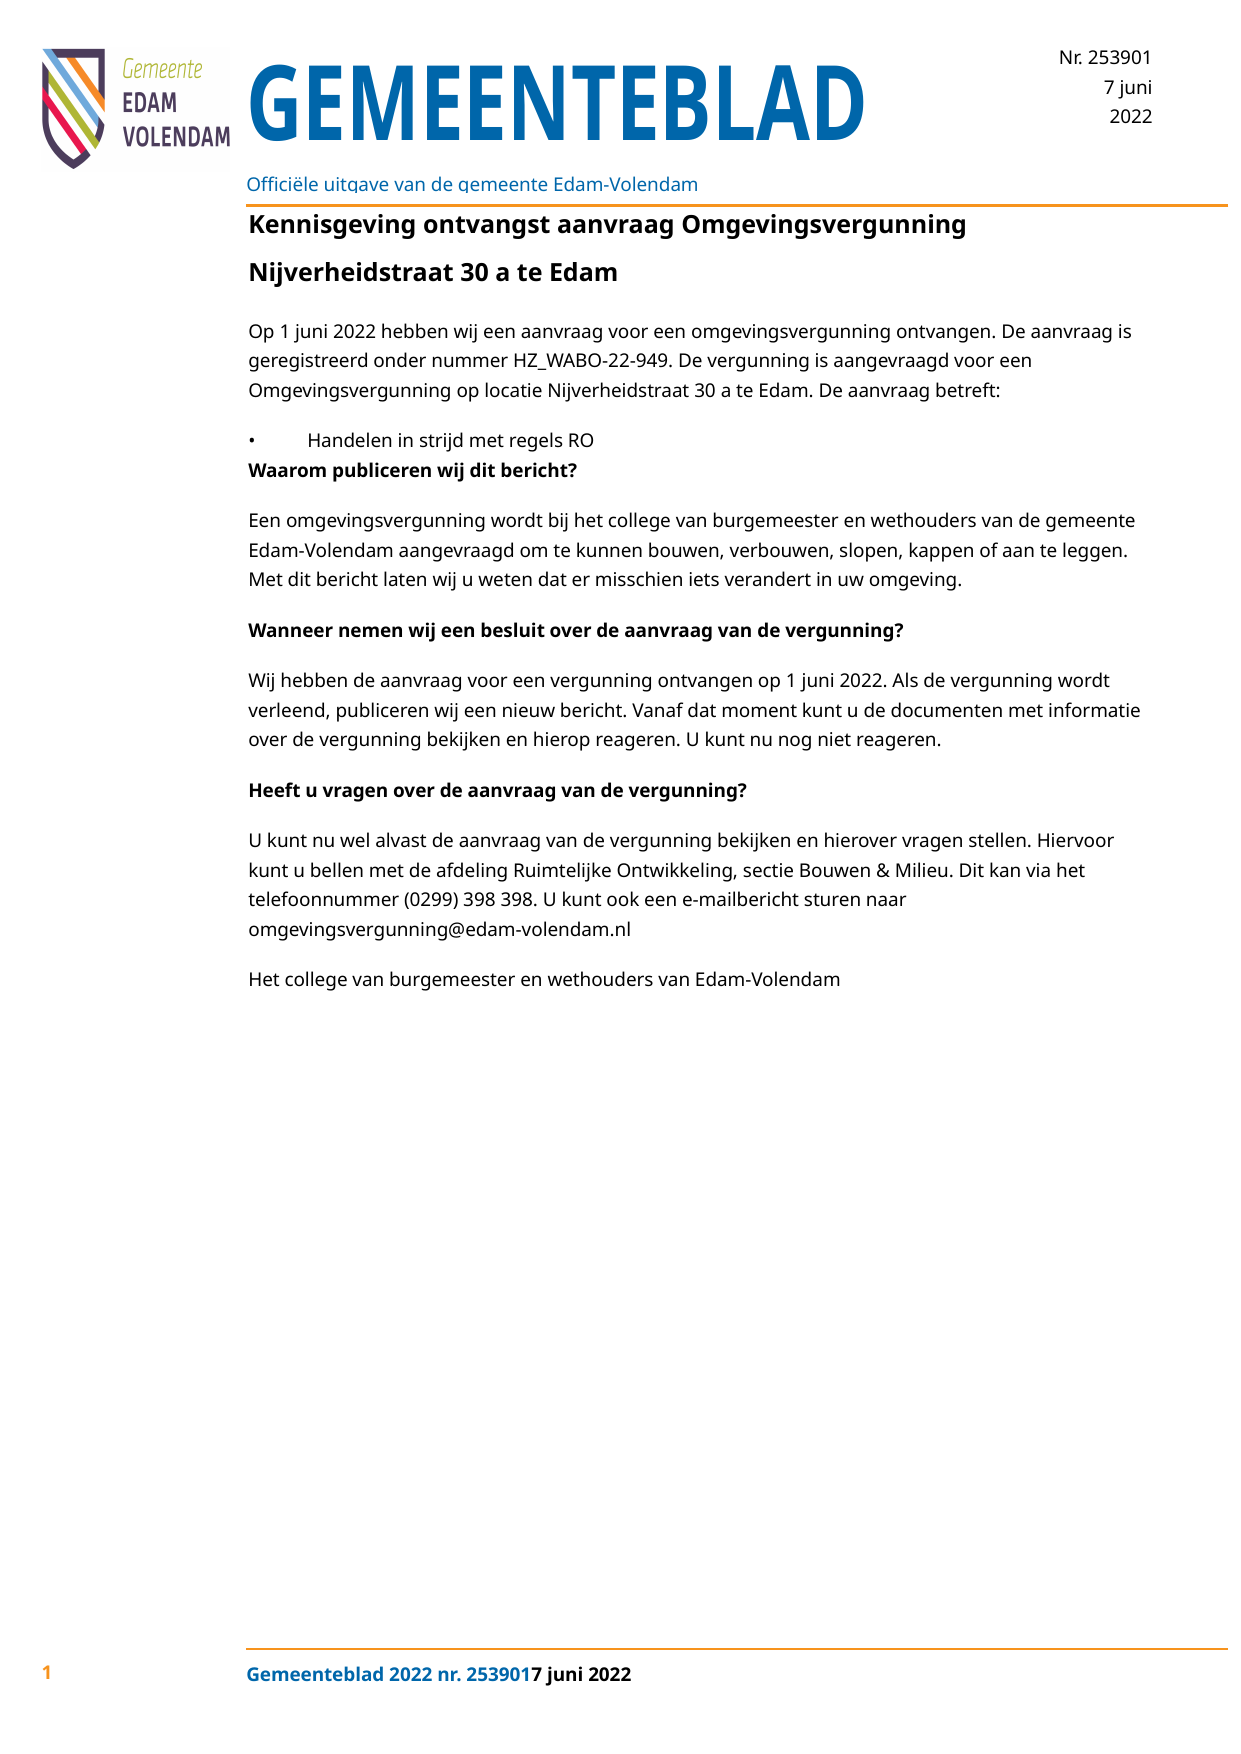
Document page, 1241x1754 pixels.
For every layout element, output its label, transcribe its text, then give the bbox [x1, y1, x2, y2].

text Waarom publiceren wij dit bericht? [248, 457, 1152, 483]
picture [41, 47, 231, 172]
text Het college van burgemeester en wethouders van Edam-Volendam [248, 967, 1152, 992]
text Kennisgeving ontvangst aanvraag Omgevingsvergunning Nijverheidstraat 30 a te Edam [248, 207, 1152, 288]
list Handelen in strijd met regels RO [248, 427, 1152, 453]
text Een omgevingsvergunning wordt bij het college van burgemeester en wethouders van de gemeente Edam-Volendam aangevraagd om te kunnen bouwen, verbouwen, slopen, kappen of aan te leggen. Met dit bericht laten wij u weten dat er misschien iets verandert in uw omgeving. [248, 507, 1152, 592]
text Op 1 juni 2022 hebben wij een aanvraag voor een omgevingsvergunning ontvangen. De aanvraag is geregistreerd onder nummer HZ_WABO-22-949. De vergunning is aangevraagd voor een Omgevingsvergunning op locatie Nijverheidstraat 30 a te Edam. De aanvraag betreft: [248, 318, 1152, 403]
text Heeft u vragen over de aanvraag van de vergunning? [248, 777, 1152, 803]
text U kunt nu wel alvast de aanvraag van de vergunning bekijken en hierover vragen stellen. Hiervoor kunt u bellen met de afdeling Ruimtelijke Ontwikkeling, sectie Bouwen & Milieu. Dit kan via het telefoonnummer (0299) 398 398. U kunt ook een e-mailbericht sturen naar omgevingsvergunning@edam-volendam.nl [248, 827, 1152, 942]
text Wij hebben de aanvraag voor een vergunning ontvangen op 1 juni 2022. Als de vergunning wordt verleend, publiceren wij een nieuw bericht. Vanaf dat moment kunt u de documenten met informatie over de vergunning bekijken en hierop reageren. U kunt nu nog niet reageren. [248, 667, 1152, 752]
text Wanneer nemen wij een besluit over de aanvraag van de vergunning? [248, 617, 1152, 643]
